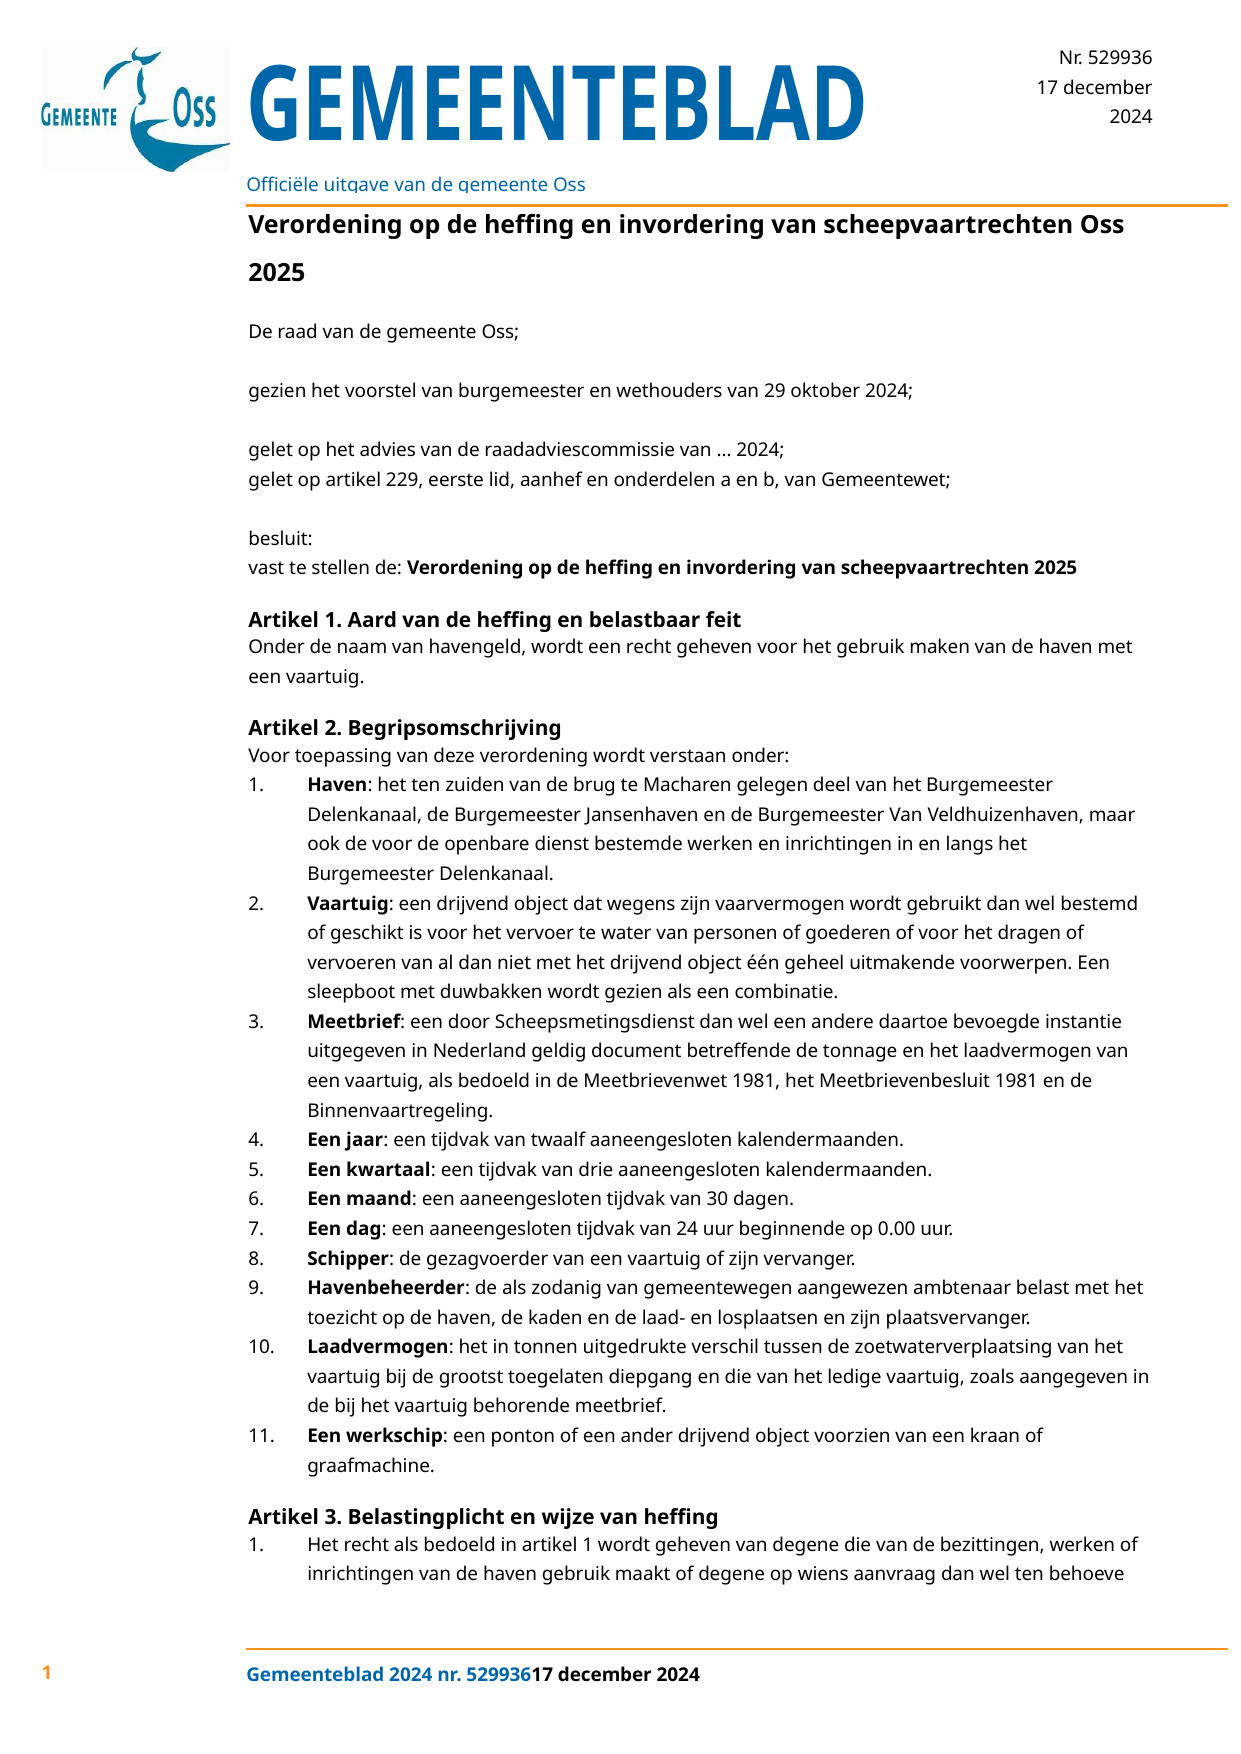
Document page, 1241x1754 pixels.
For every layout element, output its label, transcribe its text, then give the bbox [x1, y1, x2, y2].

text Artikel 1. Aard van de heffing en belastbaar feit [248, 605, 1152, 633]
list Laadvermogen: het in tonnen uitgedrukte verschil tussen de zoetwaterverplaatsing van het vaartuig bij de grootst toegelaten diepgang en die van het ledige vaartuig, zoals aangegeven in de bij het vaartuig behorende meetbrief. [248, 1333, 1152, 1418]
text Verordening op de heffing en invordering van scheepvaartrechten Oss 2025 [248, 207, 1152, 288]
list Vaartuig: een drijvend object dat wegens zijn vaarvermogen wordt gebruikt dan wel bestemd of geschikt is voor het vervoer te water van personen of goederen of voor het dragen of vervoeren van al dan niet met het drijvend object één geheel uitmakende voorwerpen. Een sleepboot met duwbakken wordt gezien als een combinatie. [248, 890, 1152, 1004]
text besluit: [248, 525, 1152, 551]
text gezien het voorstel van burgemeester en wethouders van 29 oktober 2024; [248, 377, 1152, 403]
picture [41, 47, 231, 172]
text vast te stellen de: Verordening op de heffing en invordering van scheepvaartrechten 2025 [248, 554, 1152, 580]
list Het recht als bedoeld in artikel 1 wordt geheven van degene die van de bezittingen, werken of inrichtingen van de haven gebruik maakt of degene op wiens aanvraag dan wel ten behoeve [248, 1531, 1152, 1586]
list Een werkschip: een ponton of een ander drijvend object voorzien van een kraan of graafmachine. [248, 1422, 1152, 1478]
list Meetbrief: een door Scheepsmetingsdienst dan wel een andere daartoe bevoegde instantie uitgegeven in Nederland geldig document betreffende de tonnage en het laadvermogen van een vaartuig, als bedoeld in de Meetbrievenwet 1981, het Meetbrievenbesluit 1981 en de Binnenvaartregeling. [248, 1008, 1152, 1123]
list Haven: het ten zuiden van de brug te Macharen gelegen deel van het Burgemeester Delenkanaal, de Burgemeester Jansenhaven en de Burgemeester Van Veldhuizenhaven, maar ook de voor de openbare dienst bestemde werken en inrichtingen in en langs het Burgemeester Delenkanaal. [248, 771, 1152, 886]
text Onder de naam van havengeld, wordt een recht geheven voor het gebruik maken van de haven met een vaartuig. [248, 633, 1152, 689]
list Havenbeheerder: de als zodanig van gemeentewegen aangewezen ambtenaar belast met het toezicht op de haven, de kaden en de laad- en losplaatsen en zijn plaatsvervanger. [248, 1274, 1152, 1330]
text De raad van de gemeente Oss; [248, 318, 1152, 344]
text Voor toepassing van deze verordening wordt verstaan onder: [248, 742, 1152, 768]
list Schipper: de gezagvoerder van een vaartuig of zijn vervanger. [248, 1245, 1152, 1271]
text gelet op artikel 229, eerste lid, aanhef en onderdelen a en b, van Gemeentewet; [248, 466, 1152, 492]
list Een dag: een aaneengesloten tijdvak van 24 uur beginnende op 0.00 uur. [248, 1215, 1152, 1241]
text gelet op het advies van de raadadviescommissie van … 2024; [248, 436, 1152, 462]
list Een jaar: een tijdvak van twaalf aaneengesloten kalendermaanden. [248, 1126, 1152, 1152]
text Artikel 3. Belastingplicht en wijze van heffing [248, 1502, 1152, 1531]
list Een maand: een aaneengesloten tijdvak van 30 dagen. [248, 1186, 1152, 1211]
text Artikel 2. Begripsomschrijving [248, 713, 1152, 742]
list Een kwartaal: een tijdvak van drie aaneengesloten kalendermaanden. [248, 1156, 1152, 1182]
